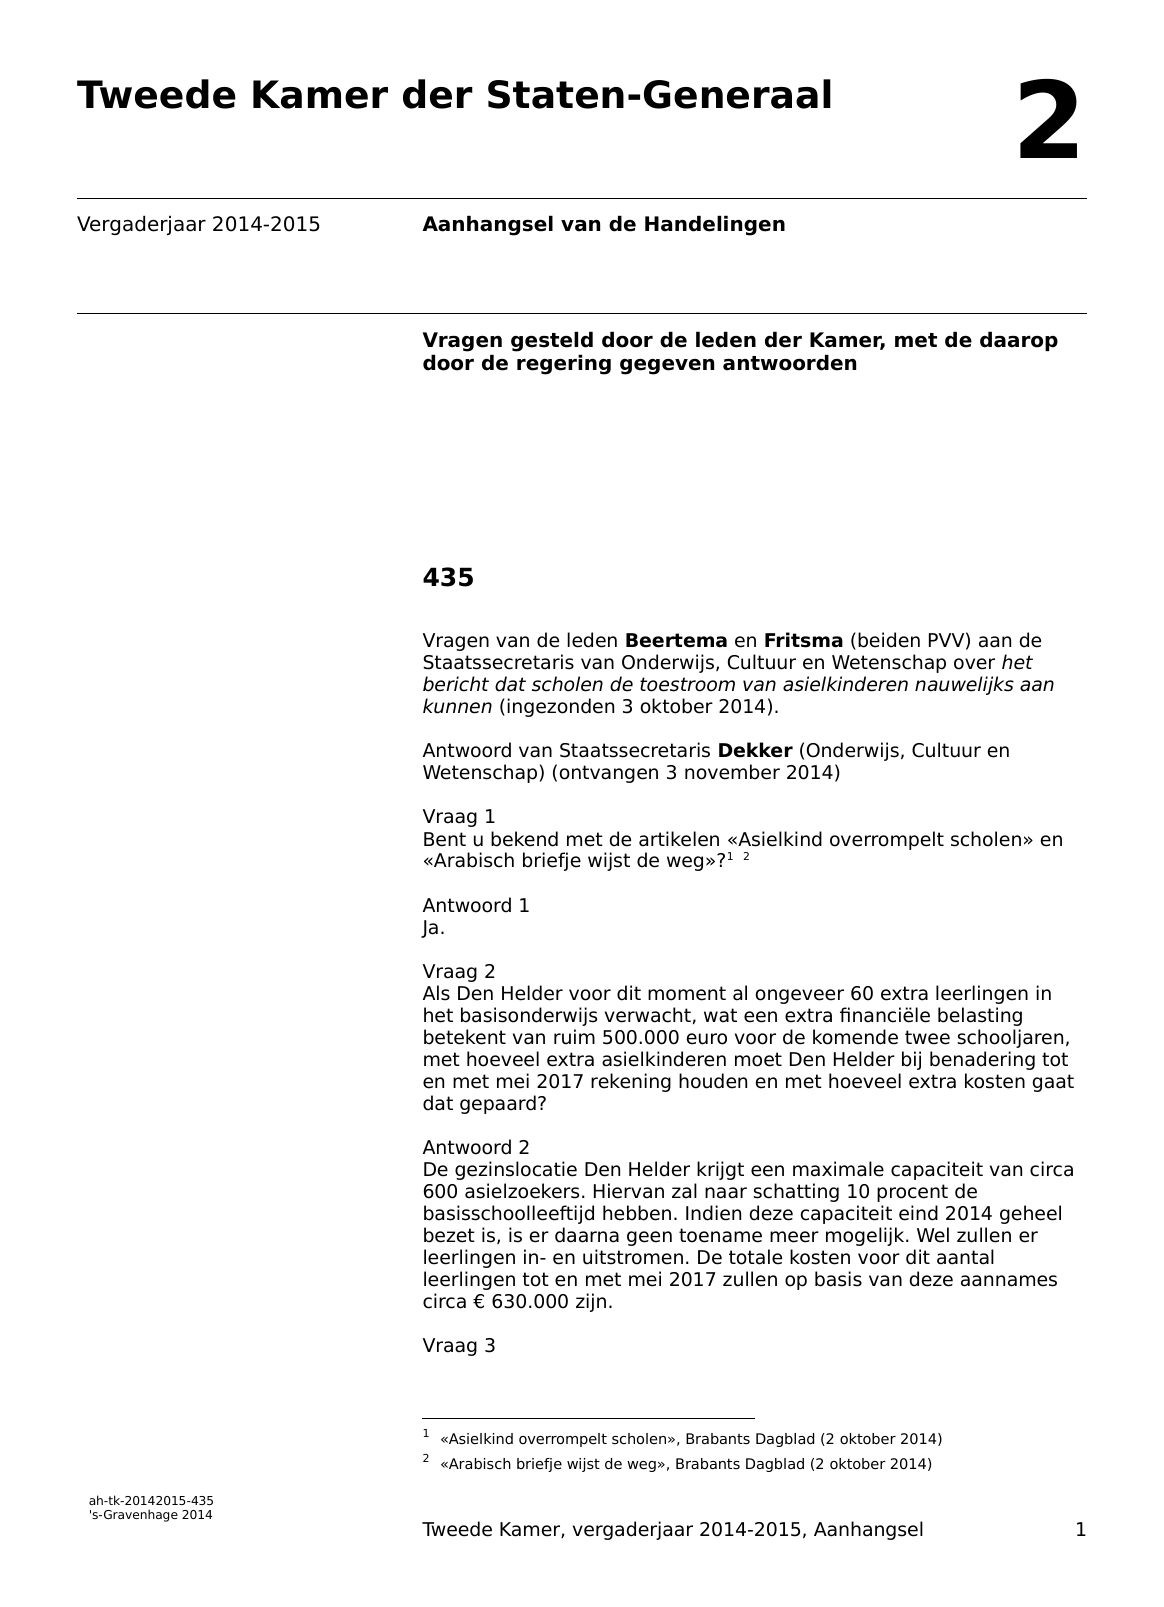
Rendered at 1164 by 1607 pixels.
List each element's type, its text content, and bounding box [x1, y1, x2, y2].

table_header Tweede Kamer der Staten-Generaal [77, 59, 886, 198]
text Vraag 3 [422, 1335, 1087, 1357]
text «Arabisch briefje wijst de weg», Brabants Dagblad (2 oktober 2014) [422, 1452, 1087, 1474]
text Antwoord 2 [422, 1137, 1087, 1159]
text ah-tk-20142015-435 [88, 1494, 323, 1508]
text De gezinslocatie Den Helder krijgt een maximale capaciteit van circa 600 asielzoekers. Hiervan zal naar schatting 10 procent de basisschoolleeftijd hebben. Indien deze capaciteit eind 2014 geheel bezet is, is er daarna geen toename meer mogelijk. Wel zullen er leerlingen in- en uitstromen. De totale kosten voor dit aantal leerlingen tot en met mei 2017 zullen op basis van deze aannames circa € 630.000 zijn. [422, 1159, 1087, 1313]
table_header 2 [886, 59, 1087, 198]
text «Asielkind overrompelt scholen», Brabants Dagblad (2 oktober 2014) [422, 1427, 1087, 1449]
text 's-Gravenhage 2014 [88, 1508, 323, 1522]
table_cell Aanhangsel van de Handelingen [422, 199, 1087, 313]
text Als Den Helder voor dit moment al ongeveer 60 extra leerlingen in het basisonderwijs verwacht, wat een extra financiële belasting betekent van ruim 500.000 euro voor de komende twee schooljaren, met hoeveel extra asielkinderen moet Den Helder bij benadering tot en met mei 2017 rekening houden en met hoeveel extra kosten gaat dat gepaard? [422, 983, 1087, 1114]
text Vragen van de leden Beertema en Fritsma (beiden PVV) aan de Staatssecretaris van Onderwijs, Cultuur en Wetenschap over het bericht dat scholen de toestroom van asielkinderen nauwelijks aan kunnen (ingezonden 3 oktober 2014). [422, 630, 1087, 718]
text Antwoord 1 [422, 894, 1087, 917]
table_cell Vragen gesteld door de leden der Kamer, met de daarop door de regering gegeven antwoorden [422, 314, 1087, 375]
text Bent u bekend met de artikelen «Asielkind overrompelt scholen» en «Arabisch briefje wijst de weg»? [422, 828, 1087, 872]
text Vraag 1 [422, 806, 1087, 828]
text Antwoord van Staatssecretaris Dekker (Onderwijs, Cultuur en Wetenschap) (ontvangen 3 november 2014) [422, 740, 1087, 784]
text 435 [422, 563, 1087, 592]
table_cell [77, 314, 422, 375]
text Ja. [422, 917, 1087, 938]
table_cell Vergaderjaar 2014-2015 [77, 199, 422, 313]
text Vraag 2 [422, 961, 1087, 983]
